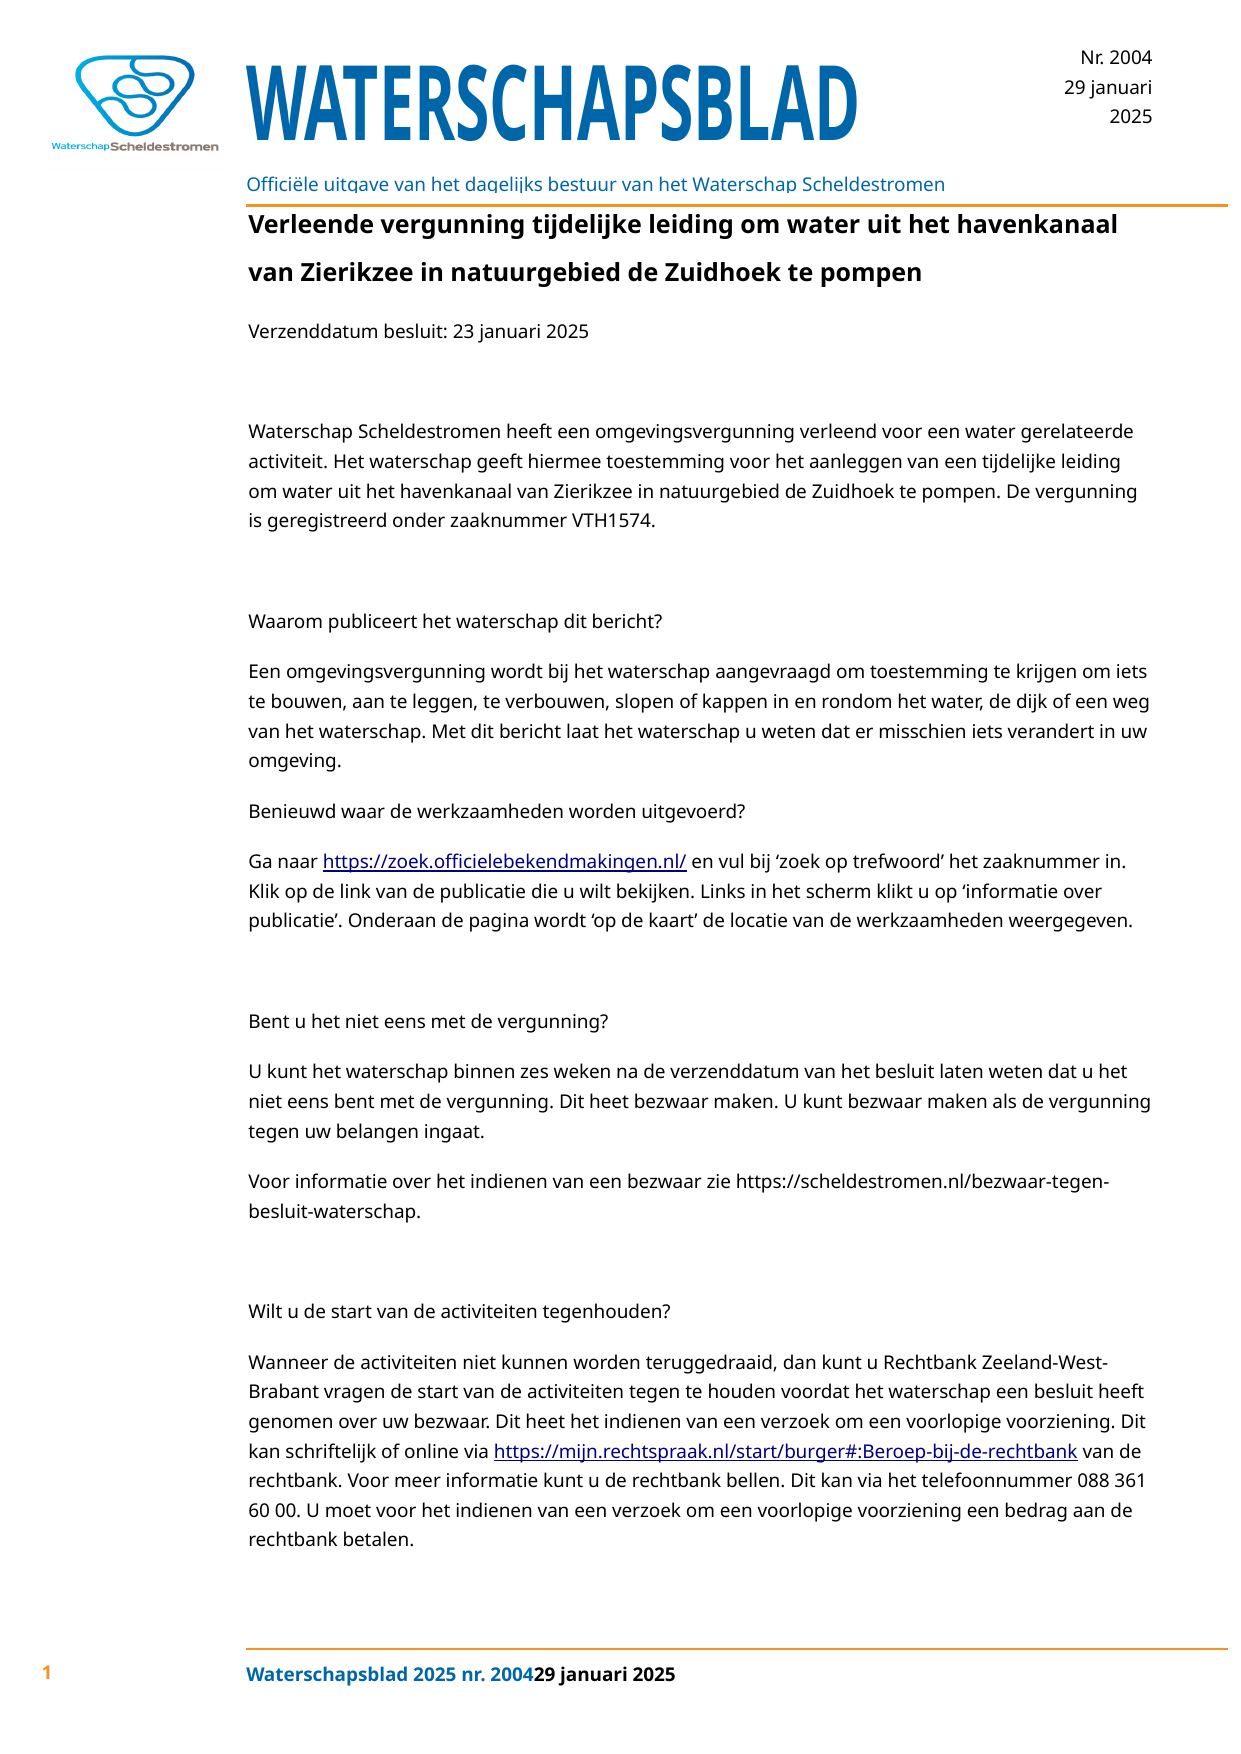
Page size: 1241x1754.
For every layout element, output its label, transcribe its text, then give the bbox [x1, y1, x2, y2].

text Ga naar https://zoek.officielebekendmakingen.nl/ en vul bij ‘zoek op trefwoord’ het zaaknummer in. Klik op de link van de publicatie die u wilt bekijken. Links in het scherm klikt u op ‘informatie over publicatie’. Onderaan de pagina wordt ‘op de kaart’ de locatie van de werkzaamheden weergegeven. [248, 848, 1152, 933]
text Verzenddatum besluit: 23 januari 2025 [248, 318, 1152, 344]
text Voor informatie over het indienen van een bezwaar zie https://scheldestromen.nl/bezwaar-tegen-besluit-waterschap. [248, 1168, 1152, 1224]
text Verleende vergunning tijdelijke leiding om water uit het havenkanaal van Zierikzee in natuurgebied de Zuidhoek te pompen [248, 207, 1152, 288]
text Een omgevingsvergunning wordt bij het waterschap aangevraagd om toestemming te krijgen om iets te bouwen, aan te leggen, te verbouwen, slopen of kappen in en rondom het water, de dijk of een weg van het waterschap. Met dit bericht laat het waterschap u weten dat er misschien iets verandert in uw omgeving. [248, 659, 1152, 773]
text U kunt het waterschap binnen zes weken na de verzenddatum van het besluit laten weten dat u het niet eens bent met de vergunning. Dit heet bezwaar maken. U kunt bezwaar maken als de vergunning tegen uw belangen ingaat. [248, 1059, 1152, 1144]
text Waterschap Scheldestromen heeft een omgevingsvergunning verleend voor een water gerelateerde activiteit. Het waterschap geeft hiermee toestemming voor het aanleggen van een tijdelijke leiding om water uit het havenkanaal van Zierikzee in natuurgebied de Zuidhoek te pompen. De vergunning is geregistreerd onder zaaknummer VTH1574. [248, 419, 1152, 533]
text Wilt u de start van de activiteiten tegenhouden? [248, 1299, 1152, 1324]
text Bent u het niet eens met de vergunning? [248, 1008, 1152, 1034]
text Benieuwd waar de werkzaamheden worden uitgevoerd? [248, 798, 1152, 824]
text Waarom publiceert het waterschap dit bericht? [248, 608, 1152, 634]
picture [41, 47, 231, 172]
text Wanneer de activiteiten niet kunnen worden teruggedraaid, dan kunt u Rechtbank Zeeland-West-Brabant vragen de start van de activiteiten tegen te houden voordat het waterschap een besluit heeft genomen over uw bezwaar. Dit heet het indienen van een verzoek om een voorlopige voorziening. Dit kan schriftelijk of online via https://mijn.rechtspraak.nl/start/burger#:Beroep-bij-de-rechtbank van de rechtbank. Voor meer informatie kunt u de rechtbank bellen. Dit kan via het telefoonnummer 088 361 60 00. U moet voor het indienen van een verzoek om een voorlopige voorziening een bedrag aan de rechtbank betalen. [248, 1349, 1152, 1552]
